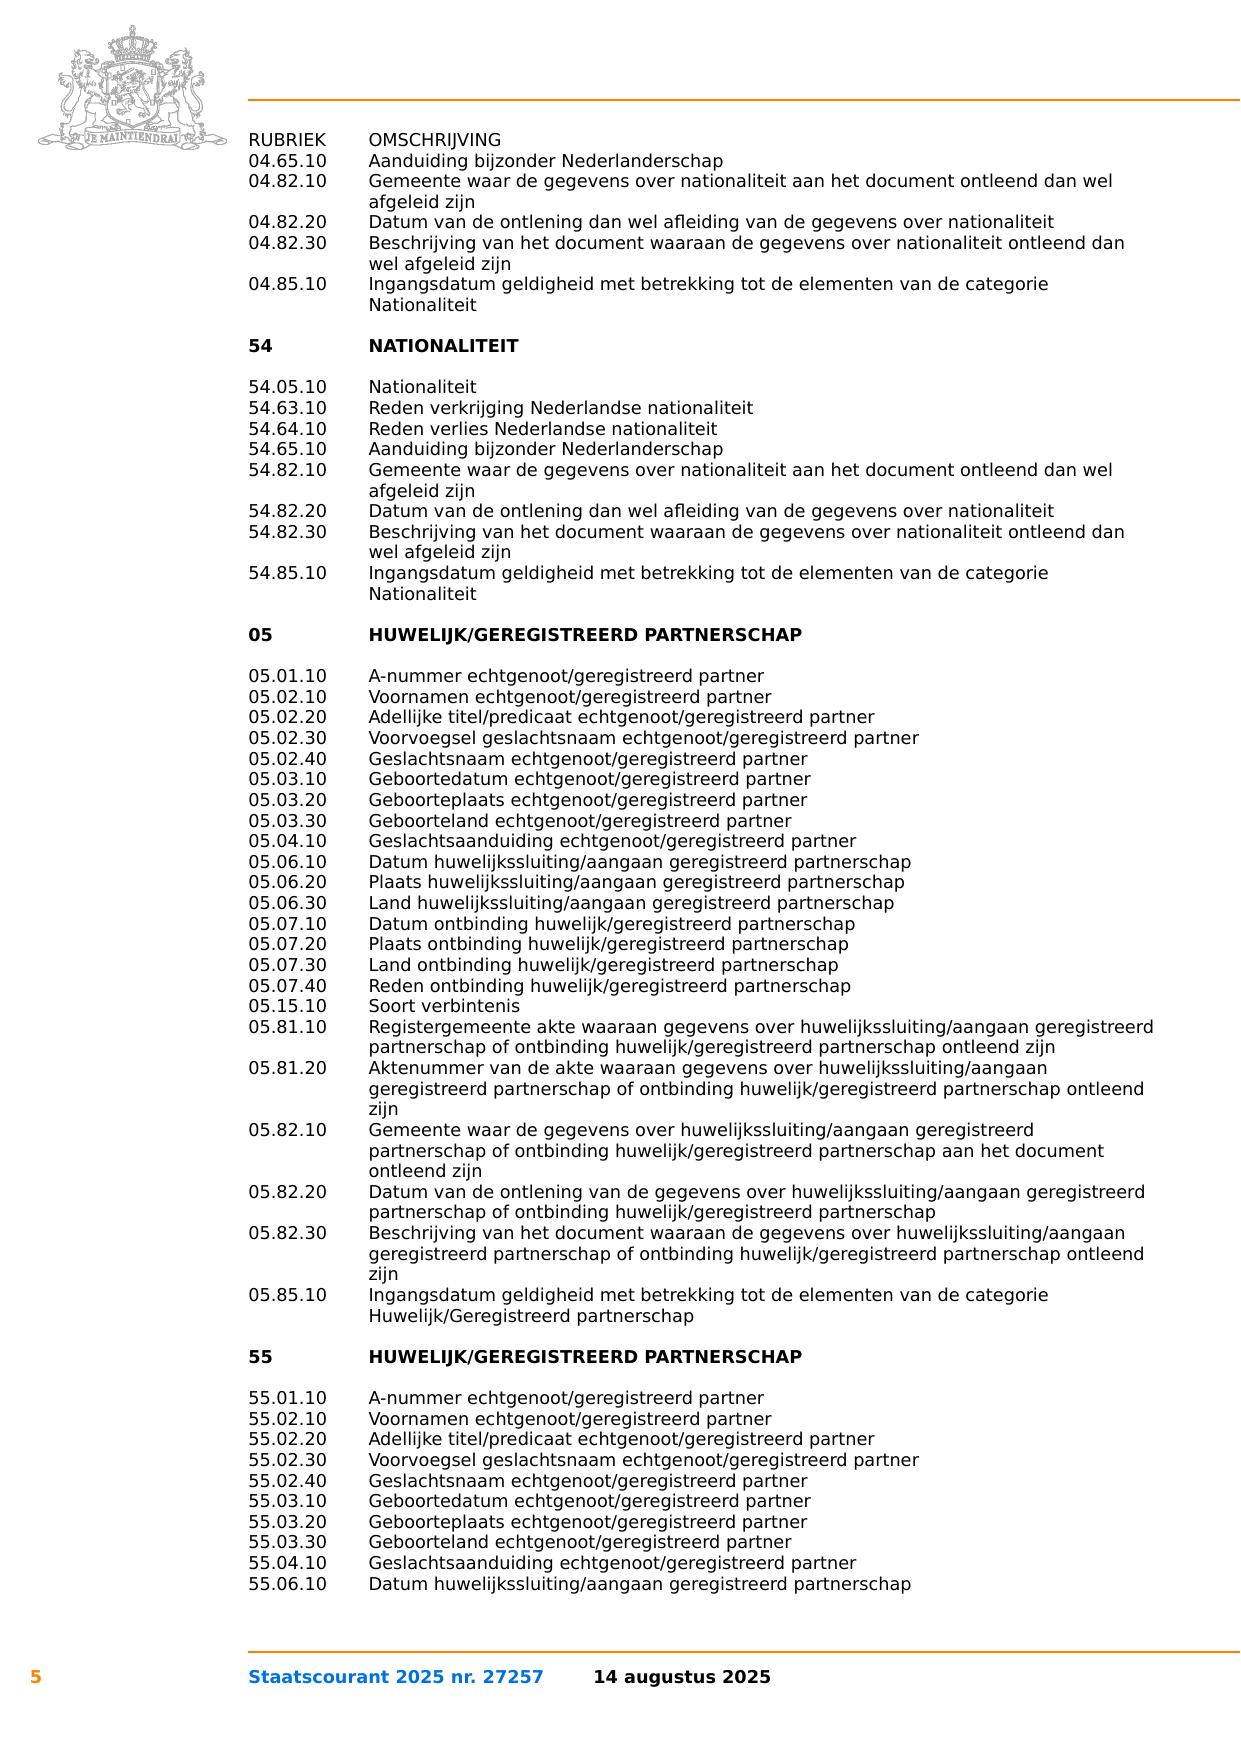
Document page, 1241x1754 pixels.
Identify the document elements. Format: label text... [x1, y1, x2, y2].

table_cell 55.02.10 [248, 1409, 362, 1429]
table_cell 04.85.10 [248, 274, 362, 316]
table_cell Land huwelijkssluiting/aangaan geregistreerd partnerschap [363, 893, 1163, 914]
table_cell Reden verlies Nederlandse nationaliteit [363, 419, 1163, 439]
table_cell Beschrijving van het document waaraan de gegevens over huwelijkssluiting/aangaan geregistreerd partnerschap of ontbinding huwelijk/geregistreerd partnerschap ontleend zijn [363, 1223, 1163, 1285]
table_cell [363, 357, 1163, 377]
table_cell 54.82.20 [248, 501, 362, 522]
table_cell [248, 1368, 362, 1388]
table_cell 04.82.30 [248, 233, 362, 274]
table_cell Geslachtsaanduiding echtgenoot/geregistreerd partner [363, 1553, 1163, 1574]
picture [38, 25, 227, 150]
table_cell 05.82.30 [248, 1223, 362, 1285]
table_cell Datum huwelijkssluiting/aangaan geregistreerd partnerschap [363, 1574, 1163, 1594]
table_cell 55.02.20 [248, 1429, 362, 1450]
table_cell Nationaliteit [363, 378, 1163, 398]
table_header RUBRIEK [248, 130, 362, 151]
table_cell 05.02.10 [248, 687, 362, 707]
table_cell Ingangsdatum geldigheid met betrekking tot de elementen van de categorie Huwelijk/Geregistreerd partnerschap [363, 1285, 1163, 1326]
table_cell 05.07.20 [248, 934, 362, 955]
table_cell Aanduiding bijzonder Nederlanderschap [363, 151, 1163, 171]
table_cell Geslachtsnaam echtgenoot/geregistreerd partner [363, 1471, 1163, 1491]
table_cell 05.15.10 [248, 996, 362, 1017]
table_cell 54.65.10 [248, 439, 362, 460]
table_cell Plaats ontbinding huwelijk/geregistreerd partnerschap [363, 934, 1163, 955]
table_cell [248, 1326, 362, 1347]
table_cell 05.02.40 [248, 749, 362, 769]
table_cell Land ontbinding huwelijk/geregistreerd partnerschap [363, 955, 1163, 976]
table_cell NATIONALITEIT [363, 336, 1163, 357]
table_cell HUWELIJK/GEREGISTREERD PARTNERSCHAP [363, 1347, 1163, 1367]
table_cell Beschrijving van het document waaraan de gegevens over nationaliteit ontleend dan wel afgeleid zijn [363, 233, 1163, 274]
table_cell 05.02.20 [248, 708, 362, 728]
table_cell [363, 1326, 1163, 1347]
table_cell Registergemeente akte waaraan gegevens over huwelijkssluiting/aangaan geregistreerd partnerschap of ontbinding huwelijk/geregistreerd partnerschap ontleend zijn [363, 1017, 1163, 1058]
table_cell [248, 646, 362, 666]
table_cell 55.02.40 [248, 1471, 362, 1491]
table_cell Voorvoegsel geslachtsnaam echtgenoot/geregistreerd partner [363, 728, 1163, 749]
table_cell Gemeente waar de gegevens over nationaliteit aan het document ontleend dan wel afgeleid zijn [363, 460, 1163, 501]
table_cell Ingangsdatum geldigheid met betrekking tot de elementen van de categorie Nationaliteit [363, 563, 1163, 604]
table_cell Datum van de ontlening van de gegevens over huwelijkssluiting/aangaan geregistreerd partnerschap of ontbinding huwelijk/geregistreerd partnerschap [363, 1182, 1163, 1223]
table_cell [363, 316, 1163, 336]
table_cell A-nummer echtgenoot/geregistreerd partner [363, 666, 1163, 687]
table_cell 55.04.10 [248, 1553, 362, 1574]
table_cell Voorvoegsel geslachtsnaam echtgenoot/geregistreerd partner [363, 1450, 1163, 1471]
table_cell 04.82.10 [248, 171, 362, 212]
table_cell 05.81.10 [248, 1017, 362, 1058]
table_cell Voornamen echtgenoot/geregistreerd partner [363, 1409, 1163, 1429]
table_cell Geslachtsaanduiding echtgenoot/geregistreerd partner [363, 831, 1163, 852]
table_header OMSCHRIJVING [363, 130, 1163, 151]
table_cell Adellijke titel/predicaat echtgenoot/geregistreerd partner [363, 708, 1163, 728]
table_cell Aktenummer van de akte waaraan gegevens over huwelijkssluiting/aangaan geregistreerd partnerschap of ontbinding huwelijk/geregistreerd partnerschap ontleend zijn [363, 1058, 1163, 1120]
table_cell 05.04.10 [248, 831, 362, 852]
table_cell 05.02.30 [248, 728, 362, 749]
table_cell 55.03.30 [248, 1533, 362, 1553]
table_cell 55 [248, 1347, 362, 1367]
table_cell 05.07.10 [248, 914, 362, 934]
table_cell Datum van de ontlening dan wel afleiding van de gegevens over nationaliteit [363, 213, 1163, 233]
table_cell [248, 316, 362, 336]
table_cell [248, 604, 362, 625]
table_cell [363, 1368, 1163, 1388]
table_cell Geboorteland echtgenoot/geregistreerd partner [363, 1533, 1163, 1553]
table_cell 54.05.10 [248, 378, 362, 398]
table_cell Voornamen echtgenoot/geregistreerd partner [363, 687, 1163, 707]
table_cell Ingangsdatum geldigheid met betrekking tot de elementen van de categorie Nationaliteit [363, 274, 1163, 316]
table_cell Gemeente waar de gegevens over huwelijkssluiting/aangaan geregistreerd partnerschap of ontbinding huwelijk/geregistreerd partnerschap aan het document ontleend zijn [363, 1120, 1163, 1182]
table_cell 55.06.10 [248, 1574, 362, 1594]
table_cell 04.82.20 [248, 213, 362, 233]
table_cell Geboorteplaats echtgenoot/geregistreerd partner [363, 1512, 1163, 1532]
table_cell Reden ontbinding huwelijk/geregistreerd partnerschap [363, 976, 1163, 996]
table_cell 54.64.10 [248, 419, 362, 439]
table_cell [363, 646, 1163, 666]
table_cell 55.01.10 [248, 1388, 362, 1409]
table_cell Reden verkrijging Nederlandse nationaliteit [363, 398, 1163, 419]
table_cell 05.06.20 [248, 873, 362, 893]
table_cell 54.85.10 [248, 563, 362, 604]
table_cell [248, 357, 362, 377]
table_cell 54.63.10 [248, 398, 362, 419]
table_cell Aanduiding bijzonder Nederlanderschap [363, 439, 1163, 460]
table_cell HUWELIJK/GEREGISTREERD PARTNERSCHAP [363, 625, 1163, 646]
table_cell 05.03.30 [248, 811, 362, 831]
table_cell Geboortedatum echtgenoot/geregistreerd partner [363, 769, 1163, 790]
table_cell 05.03.20 [248, 790, 362, 811]
table_cell 54 [248, 336, 362, 357]
table_cell Geboorteland echtgenoot/geregistreerd partner [363, 811, 1163, 831]
table_cell 05.03.10 [248, 769, 362, 790]
table_cell Datum ontbinding huwelijk/geregistreerd partnerschap [363, 914, 1163, 934]
table_cell Geboorteplaats echtgenoot/geregistreerd partner [363, 790, 1163, 811]
table_cell Geslachtsnaam echtgenoot/geregistreerd partner [363, 749, 1163, 769]
table_cell Adellijke titel/predicaat echtgenoot/geregistreerd partner [363, 1429, 1163, 1450]
table_cell 05.81.20 [248, 1058, 362, 1120]
table_cell 04.65.10 [248, 151, 362, 171]
table_cell 05.06.10 [248, 852, 362, 872]
table_cell 05 [248, 625, 362, 646]
table_cell 55.02.30 [248, 1450, 362, 1471]
table_cell 05.82.10 [248, 1120, 362, 1182]
table_cell Datum van de ontlening dan wel afleiding van de gegevens over nationaliteit [363, 501, 1163, 522]
table_cell 05.07.40 [248, 976, 362, 996]
table_cell A-nummer echtgenoot/geregistreerd partner [363, 1388, 1163, 1409]
table_cell 55.03.10 [248, 1491, 362, 1512]
table_cell 05.85.10 [248, 1285, 362, 1326]
table_cell Geboortedatum echtgenoot/geregistreerd partner [363, 1491, 1163, 1512]
table_cell [363, 604, 1163, 625]
table_cell 05.82.20 [248, 1182, 362, 1223]
table_cell 54.82.30 [248, 522, 362, 563]
table_cell 05.07.30 [248, 955, 362, 976]
table_cell Soort verbintenis [363, 996, 1163, 1017]
table_cell Gemeente waar de gegevens over nationaliteit aan het document ontleend dan wel afgeleid zijn [363, 171, 1163, 212]
table_cell 05.01.10 [248, 666, 362, 687]
table_cell 55.03.20 [248, 1512, 362, 1532]
table_cell Datum huwelijkssluiting/aangaan geregistreerd partnerschap [363, 852, 1163, 872]
table_cell 54.82.10 [248, 460, 362, 501]
table_cell 05.06.30 [248, 893, 362, 914]
table_cell Plaats huwelijkssluiting/aangaan geregistreerd partnerschap [363, 873, 1163, 893]
table_cell Beschrijving van het document waaraan de gegevens over nationaliteit ontleend dan wel afgeleid zijn [363, 522, 1163, 563]
